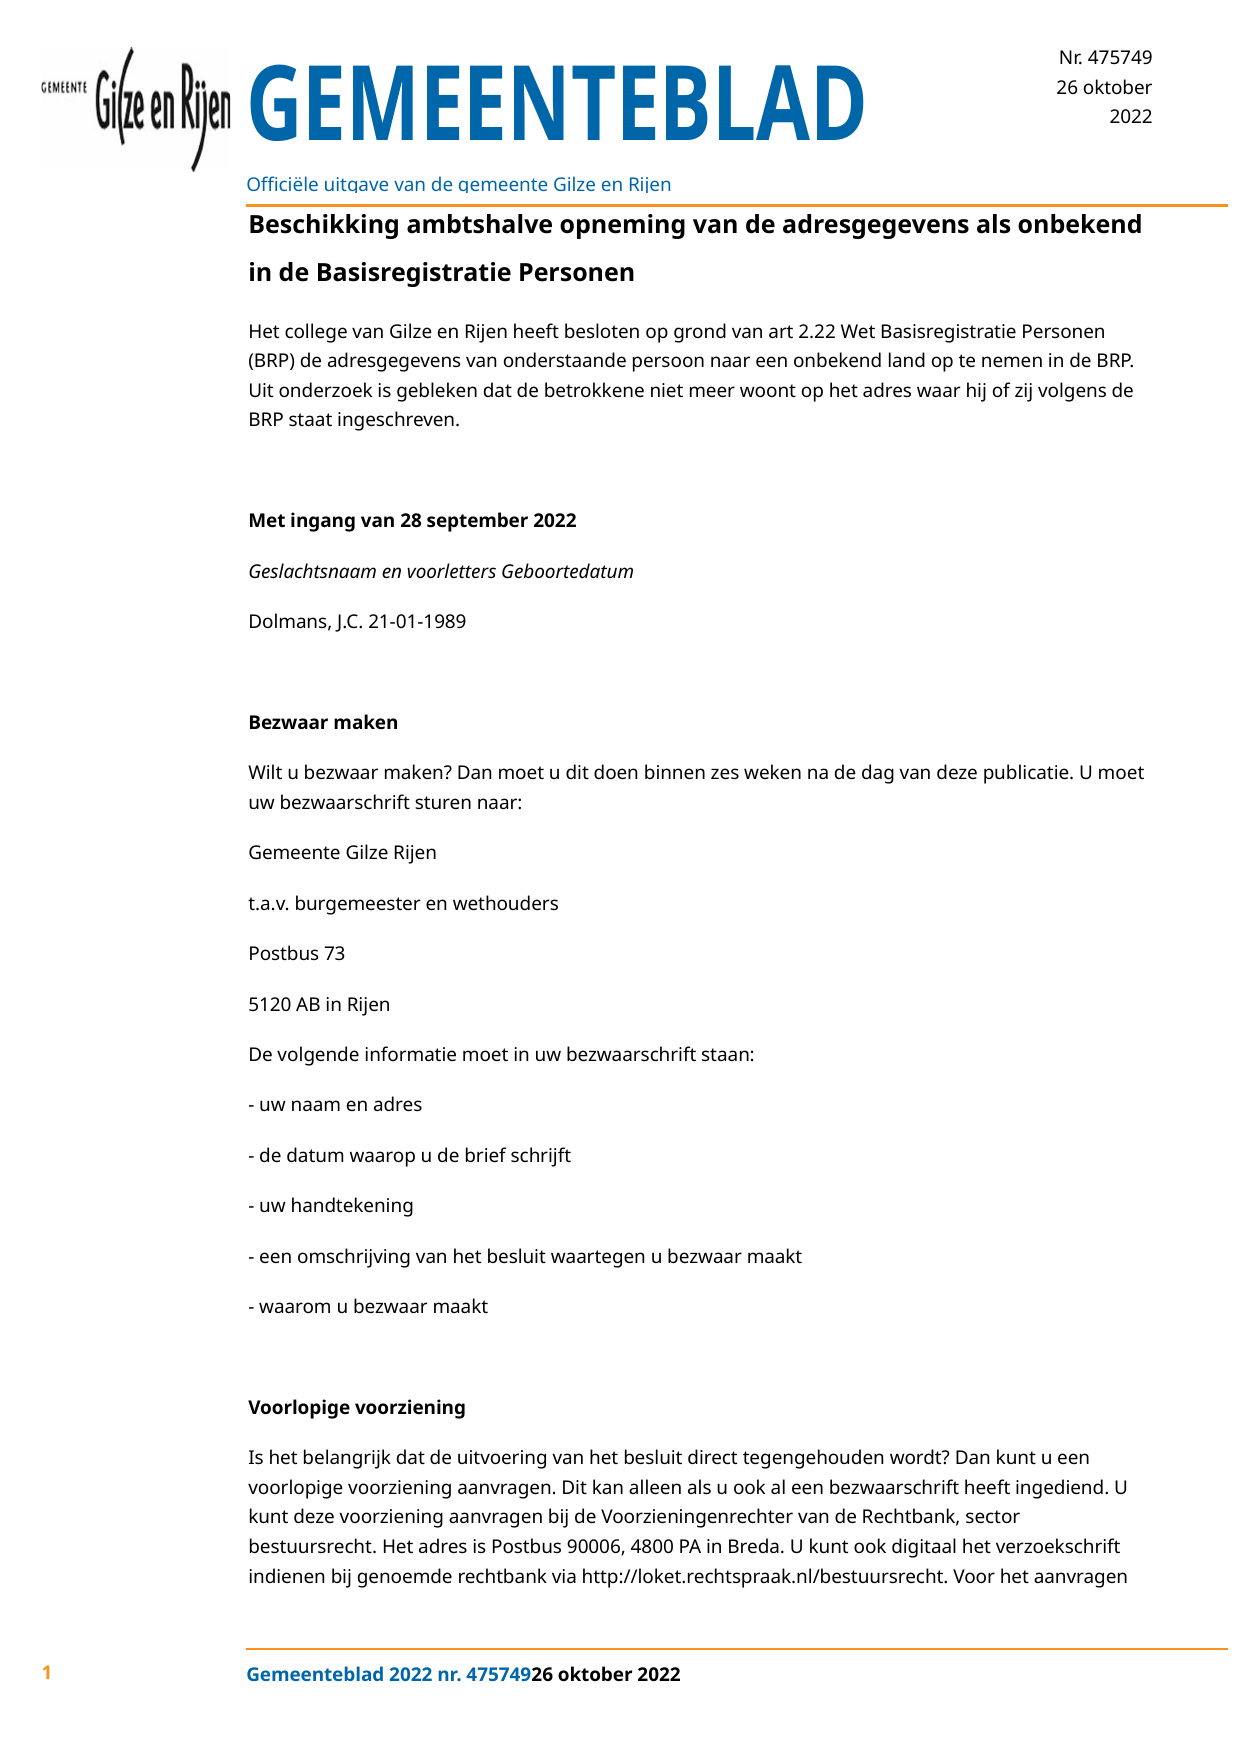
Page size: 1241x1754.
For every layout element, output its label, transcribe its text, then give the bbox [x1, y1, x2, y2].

text Voorlopige voorziening [248, 1394, 1152, 1420]
text De volgende informatie moet in uw bezwaarschrift staan: [248, 1041, 1152, 1067]
text Is het belangrijk dat de uitvoering van het besluit direct tegengehouden wordt? Dan kunt u een voorlopige voorziening aanvragen. Dit kan alleen als u ook al een bezwaarschrift heeft ingediend. U kunt deze voorziening aanvragen bij de Voorzieningenrechter van de Rechtbank, sector bestuursrecht. Het adres is Postbus 90006, 4800 PA in Breda. U kunt ook digitaal het verzoekschrift indienen bij genoemde rechtbank via http://loket.rechtspraak.nl/bestuursrecht. Voor het aanvragen [248, 1444, 1152, 1589]
text Postbus 73 [248, 940, 1152, 966]
text Bezwaar maken [248, 709, 1152, 735]
text Met ingang van 28 september 2022 [248, 507, 1152, 533]
text - uw naam en adres [248, 1092, 1152, 1117]
text 5120 AB in Rijen [248, 991, 1152, 1017]
text Gemeente Gilze Rijen [248, 839, 1152, 865]
picture [41, 47, 231, 172]
text t.a.v. burgemeester en wethouders [248, 890, 1152, 916]
text Wilt u bezwaar maken? Dan moet u dit doen binnen zes weken na de dag van deze publicatie. U moet uw bezwaarschrift sturen naar: [248, 759, 1152, 815]
text Het college van Gilze en Rijen heeft besloten op grond van art 2.22 Wet Basisregistratie Personen (BRP) de adresgegevens van onderstaande persoon naar een onbekend land op te nemen in de BRP. Uit onderzoek is gebleken dat de betrokkene niet meer woont op het adres waar hij of zij volgens de BRP staat ingeschreven. [248, 318, 1152, 432]
text - uw handtekening [248, 1192, 1152, 1218]
text Dolmans, J.C. 21-01-1989 [248, 608, 1152, 634]
text - de datum waarop u de brief schrijft [248, 1142, 1152, 1168]
text Beschikking ambtshalve opneming van de adresgegevens als onbekend in de Basisregistratie Personen [248, 207, 1152, 288]
text - waarom u bezwaar maakt [248, 1293, 1152, 1319]
text - een omschrijving van het besluit waartegen u bezwaar maakt [248, 1243, 1152, 1269]
text Geslachtsnaam en voorletters Geboortedatum [248, 558, 1152, 584]
